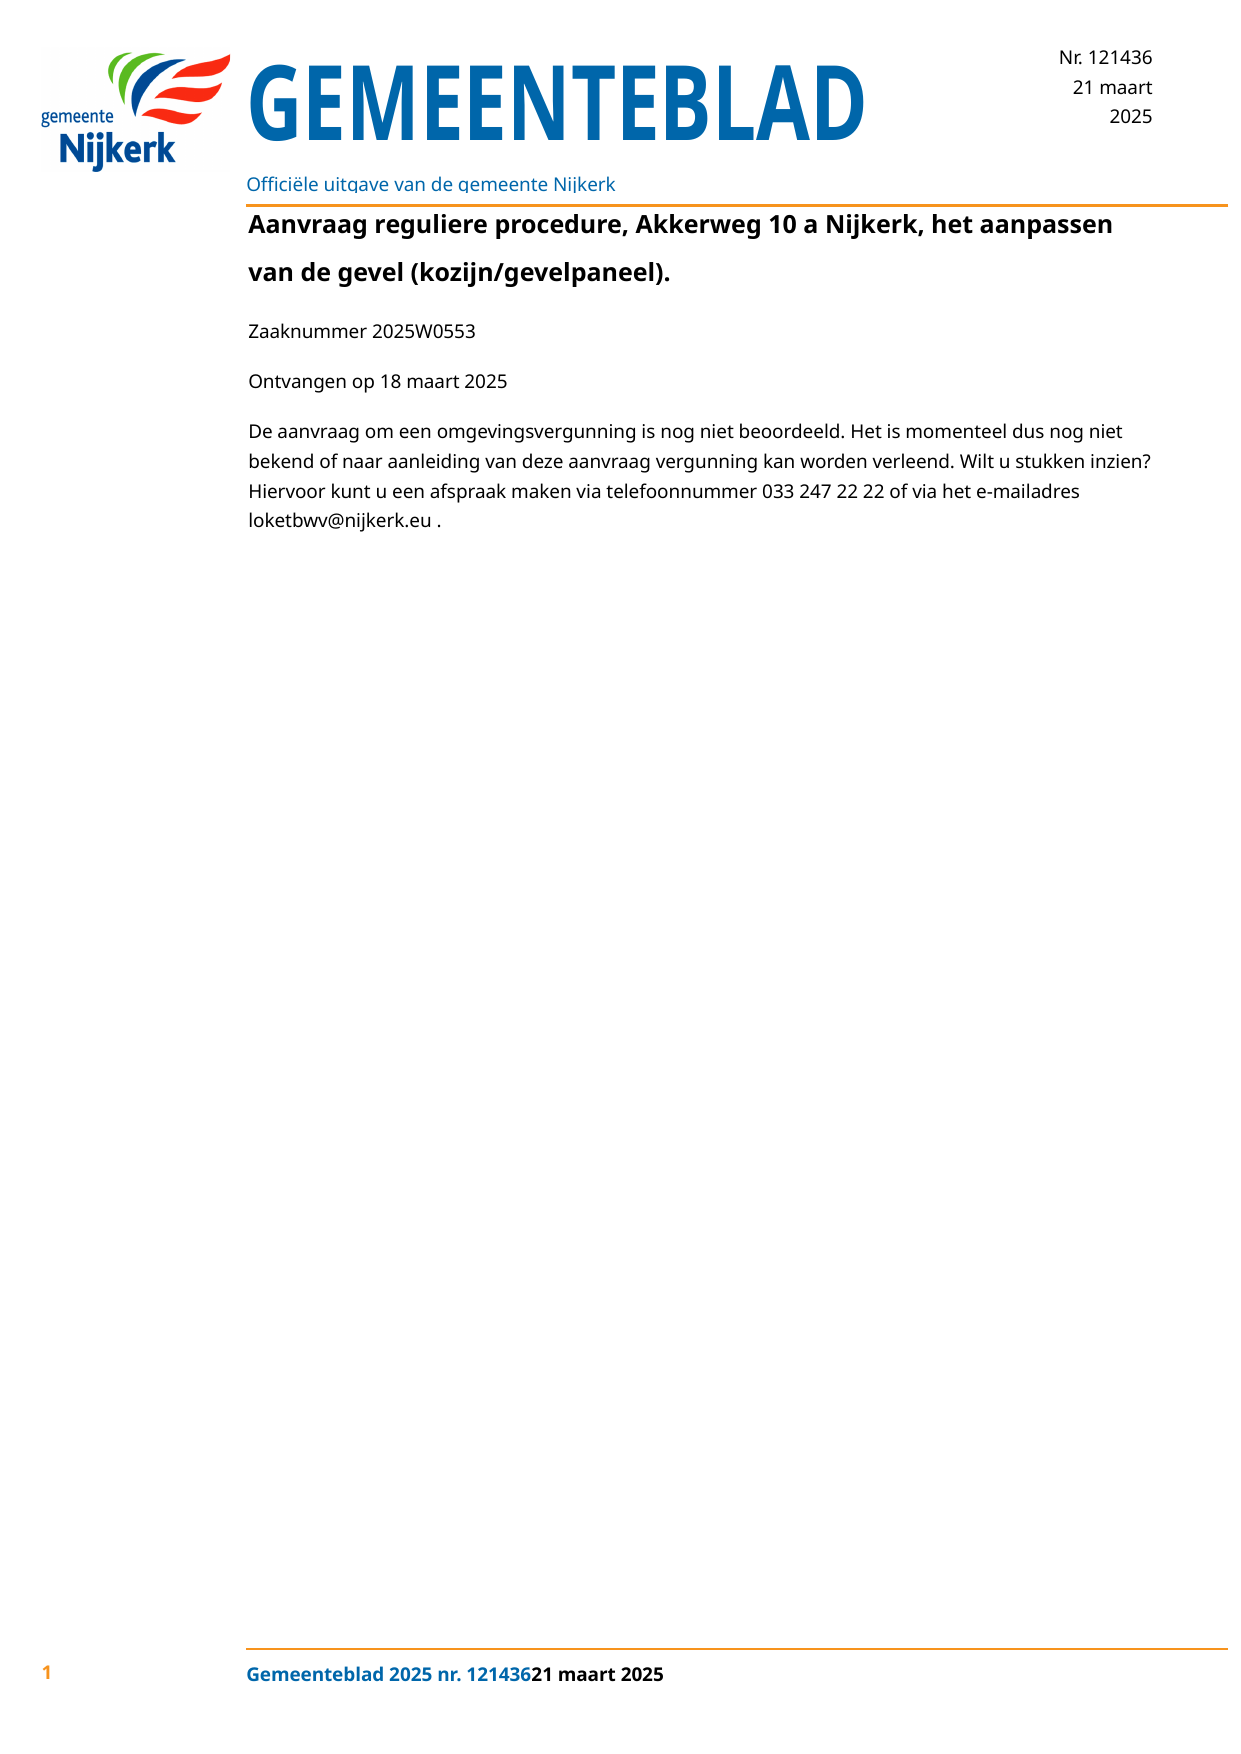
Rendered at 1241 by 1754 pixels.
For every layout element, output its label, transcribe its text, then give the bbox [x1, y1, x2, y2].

text Aanvraag reguliere procedure, Akkerweg 10 a Nijkerk, het aanpassen van de gevel (kozijn/gevelpaneel). [248, 207, 1152, 288]
text Zaaknummer 2025W0553 [248, 318, 1152, 344]
picture [41, 47, 231, 172]
text Ontvangen op 18 maart 2025 [248, 368, 1152, 394]
text De aanvraag om een omgevingsvergunning is nog niet beoordeeld. Het is momenteel dus nog niet bekend of naar aanleiding van deze aanvraag vergunning kan worden verleend. Wilt u stukken inzien? Hiervoor kunt u een afspraak maken via telefoonnummer 033 247 22 22 of via het e-mailadres loketbwv@nijkerk.eu . [248, 419, 1152, 533]
